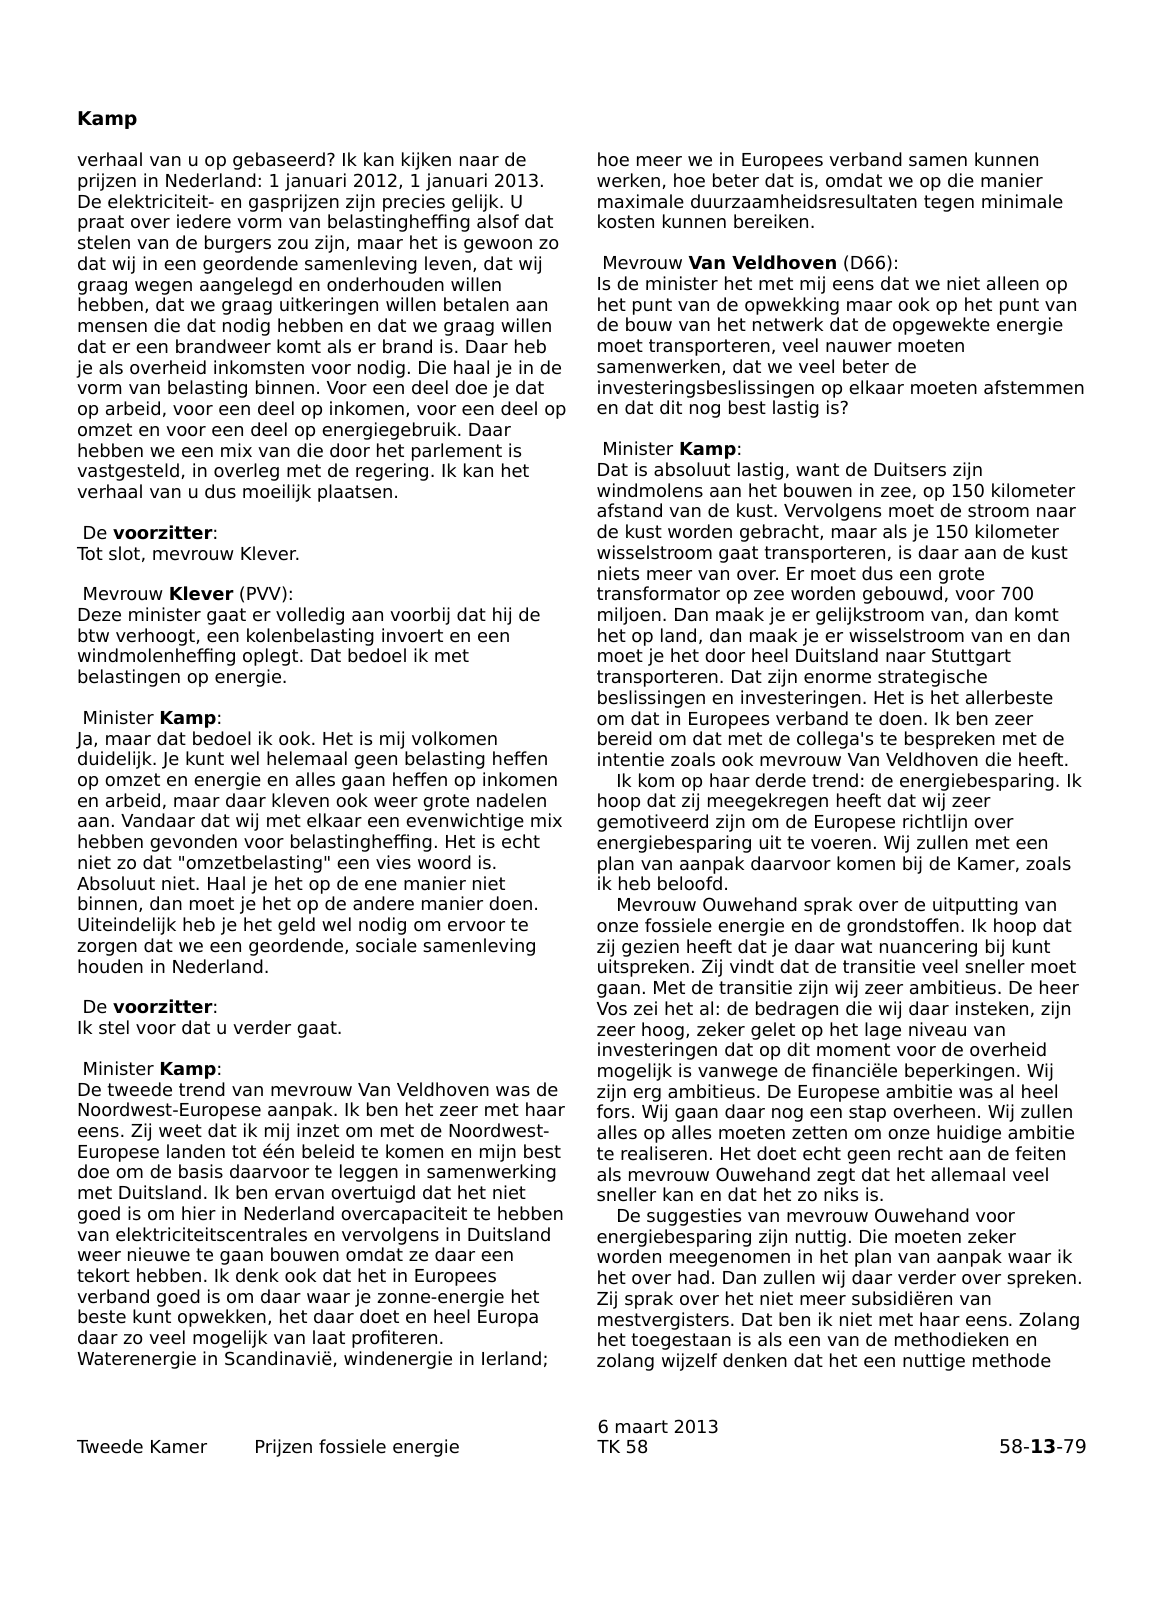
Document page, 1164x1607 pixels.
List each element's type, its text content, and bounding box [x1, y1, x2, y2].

text Deze minister gaat er volledig aan voorbij dat hij de btw verhoogt, een kolenbelasting invoert en een windmolenheffing oplegt. Dat bedoel ik met belastingen op energie. [77, 605, 567, 688]
text verhaal van u op gebaseerd? Ik kan kijken naar de prijzen in Nederland: 1 januari 2012, 1 januari 2013. De elektriciteit- en gasprijzen zijn precies gelijk. U praat over iedere vorm van belastingheffing alsof dat stelen van de burgers zou zijn, maar het is gewoon zo dat wij in een geordende samenleving leven, dat wij graag wegen aangelegd en onderhouden willen hebben, dat we graag uitkeringen willen betalen aan mensen die dat nodig hebben en dat we graag willen dat er een brandweer komt als er brand is. Daar heb je als overheid inkomsten voor nodig. Die haal je in de vorm van belasting binnen. Voor een deel doe je dat op arbeid, voor een deel op inkomen, voor een deel op omzet en voor een deel op energiegebruik. Daar hebben we een mix van die door het parlement is vastgesteld, in overleg met de regering. Ik kan het verhaal van u dus moeilijk plaatsen. [77, 150, 567, 503]
text Ik stel voor dat u verder gaat. [77, 1018, 567, 1039]
text De voorzitter: [77, 997, 567, 1018]
text Mevrouw Klever (PVV): [77, 584, 567, 605]
text Tot slot, mevrouw Klever. [77, 543, 567, 564]
text Is de minister het met mij eens dat we niet alleen op het punt van de opwekking maar ook op het punt van de bouw van het netwerk dat de opgewekte energie moet transporteren, veel nauwer moeten samenwerken, dat we veel beter de investeringsbeslissingen op elkaar moeten afstemmen en dat dit nog best lastig is? [596, 274, 1087, 419]
text Minister Kamp: [596, 439, 1087, 460]
text Mevrouw Van Veldhoven (D66): [596, 253, 1087, 274]
text Minister Kamp: [77, 1059, 567, 1079]
text De tweede trend van mevrouw Van Veldhoven was de Noordwest-Europese aanpak. Ik ben het zeer met haar eens. Zij weet dat ik mij inzet om met de Noordwest-Europese landen tot één beleid te komen en mijn best doe om de basis daarvoor te leggen in samenwerking met Duitsland. Ik ben ervan overtuigd dat het niet goed is om hier in Nederland overcapaciteit te hebben van elektriciteitscentrales en vervolgens in Duitsland weer nieuwe te gaan bouwen omdat ze daar een tekort hebben. Ik denk ook dat het in Europees verband goed is om daar waar je zonne-energie het beste kunt opwekken, het daar doet en heel Europa daar zo veel mogelijk van laat profiteren. Waterenergie in Scandinavië, windenergie in Ierland; [77, 1079, 567, 1369]
text Mevrouw Ouwehand sprak over de uitputting van onze fossiele energie en de grondstoffen. Ik hoop dat zij gezien heeft dat je daar wat nuancering bij kunt uitspreken. Zij vindt dat de transitie veel sneller moet gaan. Met de transitie zijn wij zeer ambitieus. De heer Vos zei het al: de bedragen die wij daar insteken, zijn zeer hoog, zeker gelet op het lage niveau van investeringen dat op dit moment voor de overheid mogelijk is vanwege de financiële beperkingen. Wij zijn erg ambitieus. De Europese ambitie was al heel fors. Wij gaan daar nog een stap overheen. Wij zullen alles op alles moeten zetten om onze huidige ambitie te realiseren. Het doet echt geen recht aan de feiten als mevrouw Ouwehand zegt dat het allemaal veel sneller kan en dat het zo niks is. [596, 895, 1087, 1206]
text Minister Kamp: [77, 708, 567, 728]
text Dat is absoluut lastig, want de Duitsers zijn windmolens aan het bouwen in zee, op 150 kilometer afstand van de kust. Vervolgens moet de stroom naar de kust worden gebracht, maar als je 150 kilometer wisselstroom gaat transporteren, is daar aan de kust niets meer van over. Er moet dus een grote transformator op zee worden gebouwd, voor 700 miljoen. Dan maak je er gelijkstroom van, dan komt het op land, dan maak je er wisselstroom van en dan moet je het door heel Duitsland naar Stuttgart transporteren. Dat zijn enorme strategische beslissingen en investeringen. Het is het allerbeste om dat in Europees verband te doen. Ik ben zeer bereid om dat met de collega's te bespreken met de intentie zoals ook mevrouw Van Veldhoven die heeft. [596, 460, 1087, 771]
text De voorzitter: [77, 523, 567, 543]
text De suggesties van mevrouw Ouwehand voor energiebesparing zijn nuttig. Die moeten zeker worden meegenomen in het plan van aanpak waar ik het over had. Dan zullen wij daar verder over spreken. Zij sprak over het niet meer subsidiëren van mestvergisters. Dat ben ik niet met haar eens. Zolang het toegestaan is als een van de methodieken en zolang wijzelf denken dat het een nuttige methode [596, 1206, 1087, 1372]
text Ja, maar dat bedoel ik ook. Het is mij volkomen duidelijk. Je kunt wel helemaal geen belasting heffen op omzet en energie en alles gaan heffen op inkomen en arbeid, maar daar kleven ook weer grote nadelen aan. Vandaar dat wij met elkaar een evenwichtige mix hebben gevonden voor belastingheffing. Het is echt niet zo dat "omzetbelasting" een vies woord is. Absoluut niet. Haal je het op de ene manier niet binnen, dan moet je het op de andere manier doen. Uiteindelijk heb je het geld wel nodig om ervoor te zorgen dat we een geordende, sociale samenleving houden in Nederland. [77, 728, 567, 977]
text hoe meer we in Europees verband samen kunnen werken, hoe beter dat is, omdat we op die manier maximale duurzaamheidsresultaten tegen minimale kosten kunnen bereiken. [596, 150, 1087, 233]
text Ik kom op haar derde trend: de energiebesparing. Ik hoop dat zij meegekregen heeft dat wij zeer gemotiveerd zijn om de Europese richtlijn over energiebesparing uit te voeren. Wij zullen met een plan van aanpak daarvoor komen bij de Kamer, zoals ik heb beloofd. [596, 771, 1087, 895]
